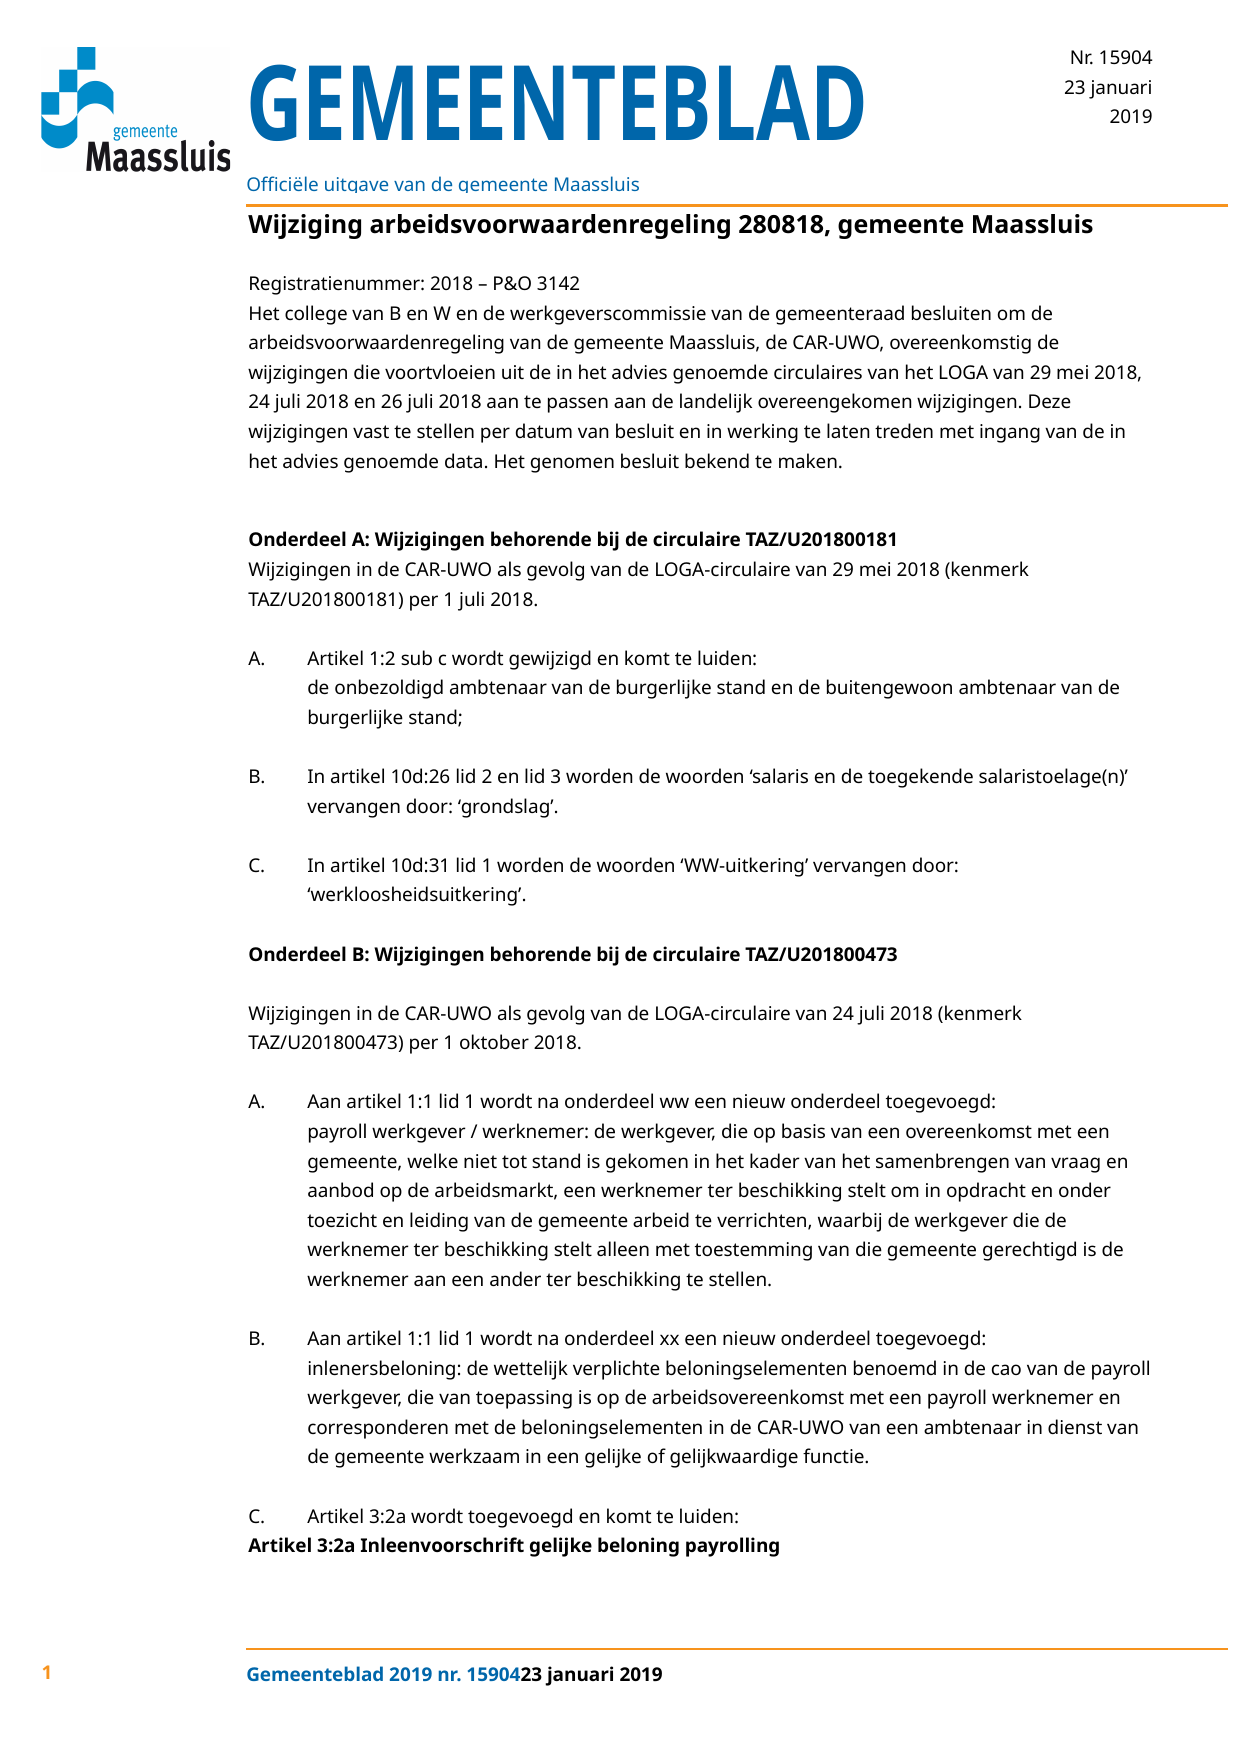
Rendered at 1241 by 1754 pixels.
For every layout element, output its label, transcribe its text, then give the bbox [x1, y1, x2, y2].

text Onderdeel B: Wijzigingen behorende bij de circulaire TAZ/U201800473 [248, 941, 1152, 967]
list In artikel 10d:26 lid 2 en lid 3 worden de woorden ‘salaris en de toegekende salaristoelage(n)’ vervangen door: ‘grondslag’. [248, 763, 1152, 819]
list Artikel 1:2 sub c wordt gewijzigd en komt te luiden: [248, 645, 1152, 671]
text Wijzigingen in de CAR-UWO als gevolg van de LOGA-circulaire van 24 juli 2018 (kenmerk TAZ/U201800473) per 1 oktober 2018. [248, 1000, 1152, 1055]
text Registratienummer: 2018 – P&O 3142 [248, 270, 1152, 296]
picture [41, 47, 77, 92]
list In artikel 10d:31 lid 1 worden de woorden ‘WW-uitkering’ vervangen door: ‘werkloosheidsuitkering’. [248, 852, 1152, 907]
list Artikel 3:2a wordt toegevoegd en komt te luiden: [248, 1503, 1152, 1529]
text Artikel 3:2a Inleenvoorschrift gelijke beloning payrolling [248, 1532, 1152, 1558]
list inlenersbeloning: de wettelijk verplichte beloningselementen benoemd in de cao van de payroll werkgever, die van toepassing is op de arbeidsovereenkomst met een payroll werknemer en corresponderen met de beloningselementen in de CAR-UWO van een ambtenaar in dienst van de gemeente werkzaam in een gelijke of gelijkwaardige functie. [248, 1355, 1152, 1469]
text Onderdeel A: Wijzigingen behorende bij de circulaire TAZ/U201800181 [248, 527, 1152, 552]
list payroll werkgever / werknemer: de werkgever, die op basis van een overeenkomst met een gemeente, welke niet tot stand is gekomen in het kader van het samenbrengen van vraag en aanbod op de arbeidsmarkt, een werknemer ter beschikking stelt om in opdracht en onder toezicht en leiding van de gemeente arbeid te verrichten, waarbij de werkgever die de werknemer ter beschikking stelt alleen met toestemming van die gemeente gerechtigd is de werknemer aan een ander ter beschikking te stellen. [248, 1118, 1152, 1292]
list Aan artikel 1:1 lid 1 wordt na onderdeel ww een nieuw onderdeel toegevoegd: [248, 1089, 1152, 1114]
text Wijziging arbeidsvoorwaardenregeling 280818, gemeente Maassluis [248, 207, 1152, 241]
text Wijzigingen in de CAR-UWO als gevolg van de LOGA-circulaire van 29 mei 2018 (kenmerk TAZ/U201800181) per 1 juli 2018. [248, 556, 1152, 612]
picture [41, 47, 231, 172]
list de onbezoldigd ambtenaar van de burgerlijke stand en de buitengewoon ambtenaar van de burgerlijke stand; [248, 674, 1152, 730]
list Aan artikel 1:1 lid 1 wordt na onderdeel xx een nieuw onderdeel toegevoegd: [248, 1325, 1152, 1351]
text Het college van B en W en de werkgeverscommissie van de gemeenteraad besluiten om de arbeidsvoorwaardenregeling van de gemeente Maassluis, de CAR-UWO, overeenkomstig de wijzigingen die voortvloeien uit de in het advies genoemde circulaires van het LOGA van 29 mei 2018, 24 juli 2018 en 26 juli 2018 aan te passen aan de landelijk overeengekomen wijzigingen. Deze wijzigingen vast te stellen per datum van besluit en in werking te laten treden met ingang van de in het advies genoemde data. Het genomen besluit bekend te maken. [248, 300, 1152, 473]
